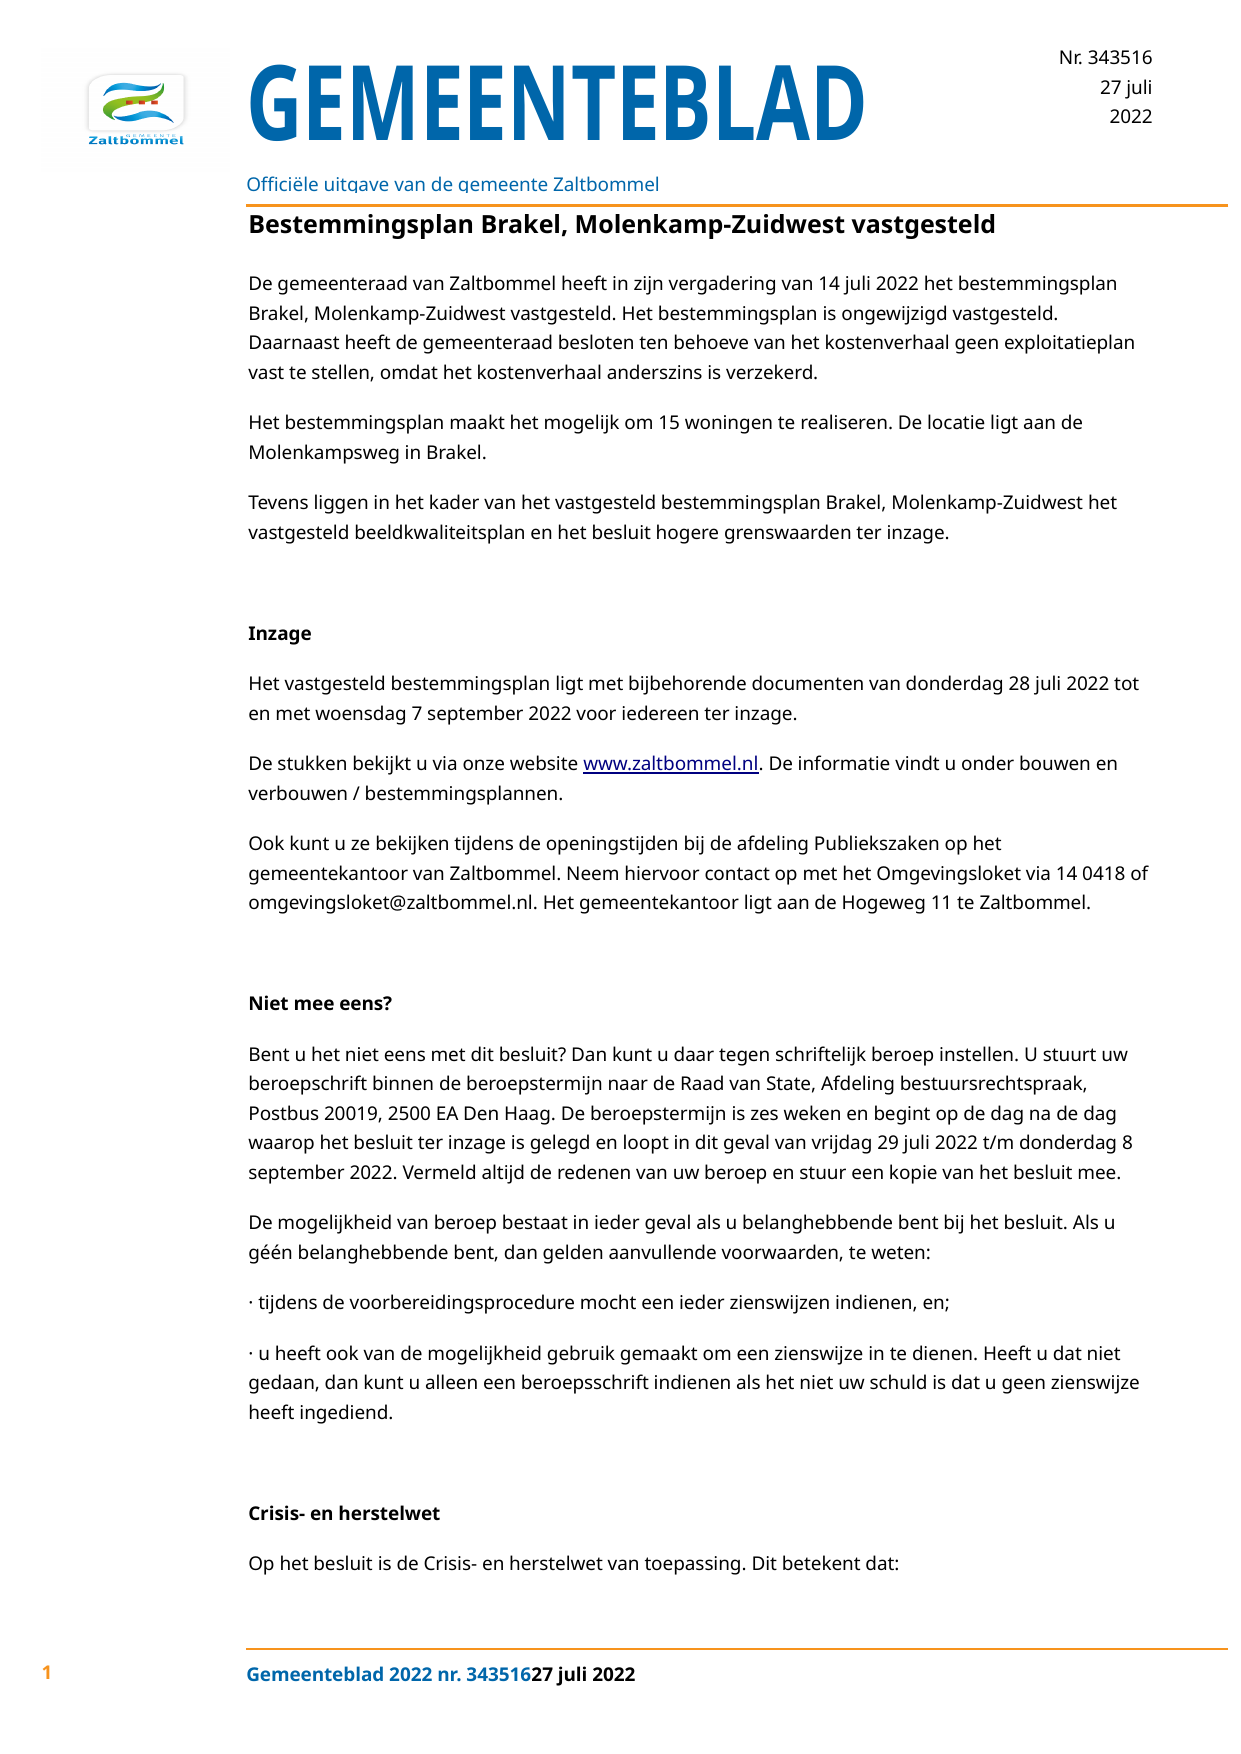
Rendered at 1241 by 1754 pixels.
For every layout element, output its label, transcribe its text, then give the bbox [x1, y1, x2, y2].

text De gemeenteraad van Zaltbommel heeft in zijn vergadering van 14 juli 2022 het bestemmingsplan Brakel, Molenkamp-Zuidwest vastgesteld. Het bestemmingsplan is ongewijzigd vastgesteld. Daarnaast heeft de gemeenteraad besloten ten behoeve van het kostenverhaal geen exploitatieplan vast te stellen, omdat het kostenverhaal anderszins is verzekerd. [248, 270, 1152, 385]
text Ook kunt u ze bekijken tijdens de openingstijden bij de afdeling Publiekszaken op het gemeentekantoor van Zaltbommel. Neem hiervoor contact op met het Omgevingsloket via 14 0418 of omgevingsloket@zaltbommel.nl. Het gemeentekantoor ligt aan de Hogeweg 11 te Zaltbommel. [248, 830, 1152, 915]
text De mogelijkheid van beroep bestaat in ieder geval als u belanghebbende bent bij het besluit. Als u géén belanghebbende bent, dan gelden aanvullende voorwaarden, te weten: [248, 1209, 1152, 1265]
text Tevens liggen in het kader van het vastgesteld bestemmingsplan Brakel, Molenkamp-Zuidwest het vastgesteld beeldkwaliteitsplan en het besluit hogere grenswaarden ter inzage. [248, 489, 1152, 545]
text De stukken bekijkt u via onze website www.zaltbommel.nl. De informatie vindt u onder bouwen en verbouwen / bestemmingsplannen. [248, 750, 1152, 806]
text Het vastgesteld bestemmingsplan ligt met bijbehorende documenten van donderdag 28 juli 2022 tot en met woensdag 7 september 2022 voor iedereen ter inzage. [248, 670, 1152, 726]
text Bent u het niet eens met dit besluit? Dan kunt u daar tegen schriftelijk beroep instellen. U stuurt uw beroepschrift binnen de beroepstermijn naar de Raad van State, Afdeling bestuursrechtspraak, Postbus 20019, 2500 EA Den Haag. De beroepstermijn is zes weken en begint op de dag na de dag waarop het besluit ter inzage is gelegd en loopt in dit geval van vrijdag 29 juli 2022 t/m donderdag 8 september 2022. Vermeld altijd de redenen van uw beroep en stuur een kopie van het besluit mee. [248, 1041, 1152, 1185]
text Niet mee eens? [248, 990, 1152, 1016]
text Bestemmingsplan Brakel, Molenkamp-Zuidwest vastgesteld [248, 207, 1152, 241]
text Crisis- en herstelwet [248, 1500, 1152, 1526]
text Het bestemmingsplan maakt het mogelijk om 15 woningen te realiseren. De locatie ligt aan de Molenkampsweg in Brakel. [248, 409, 1152, 465]
text · tijdens de voorbereidingsprocedure mocht een ieder zienswijzen indienen, en; [248, 1289, 1152, 1315]
text Inzage [248, 620, 1152, 646]
picture [41, 47, 231, 172]
text Op het besluit is de Crisis- en herstelwet van toepassing. Dit betekent dat: [248, 1550, 1152, 1576]
text · u heeft ook van de mogelijkheid gebruik gemaakt om een zienswijze in te dienen. Heeft u dat niet gedaan, dan kunt u alleen een beroepsschrift indienen als het niet uw schuld is dat u geen zienswijze heeft ingediend. [248, 1340, 1152, 1425]
